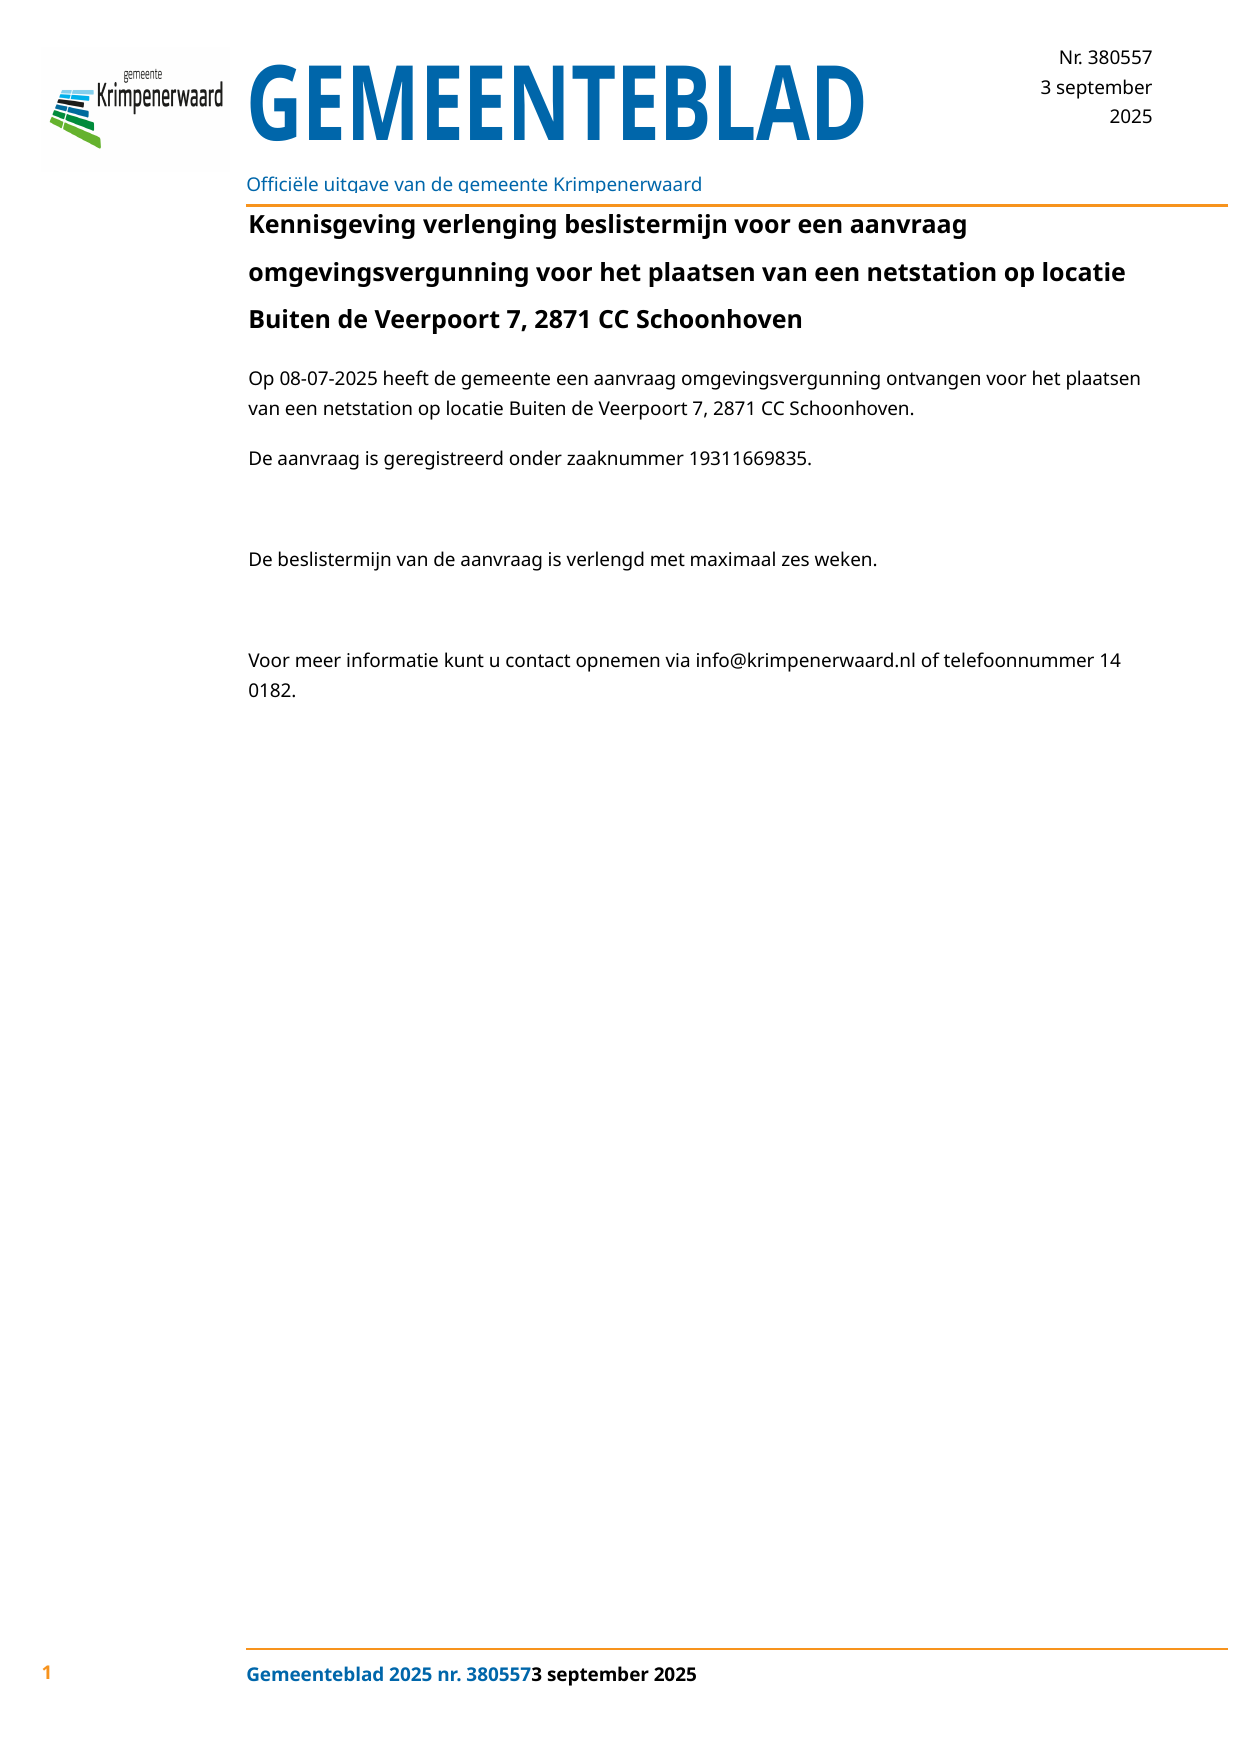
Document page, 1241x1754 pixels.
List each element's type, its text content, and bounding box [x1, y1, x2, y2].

text De beslistermijn van de aanvraag is verlengd met maximaal zes weken. [248, 546, 1152, 572]
text Op 08-07-2025 heeft de gemeente een aanvraag omgevingsvergunning ontvangen voor het plaatsen van een netstation op locatie Buiten de Veerpoort 7, 2871 CC Schoonhoven. [248, 366, 1152, 421]
text Kennisgeving verlenging beslistermijn voor een aanvraag omgevingsvergunning voor het plaatsen van een netstation op locatie Buiten de Veerpoort 7, 2871 CC Schoonhoven [248, 207, 1152, 336]
text Voor meer informatie kunt u contact opnemen via info@krimpenerwaard.nl of telefoonnummer 14 0182. [248, 647, 1152, 702]
picture [41, 47, 231, 172]
text De aanvraag is geregistreerd onder zaaknummer 19311669835. [248, 446, 1152, 471]
